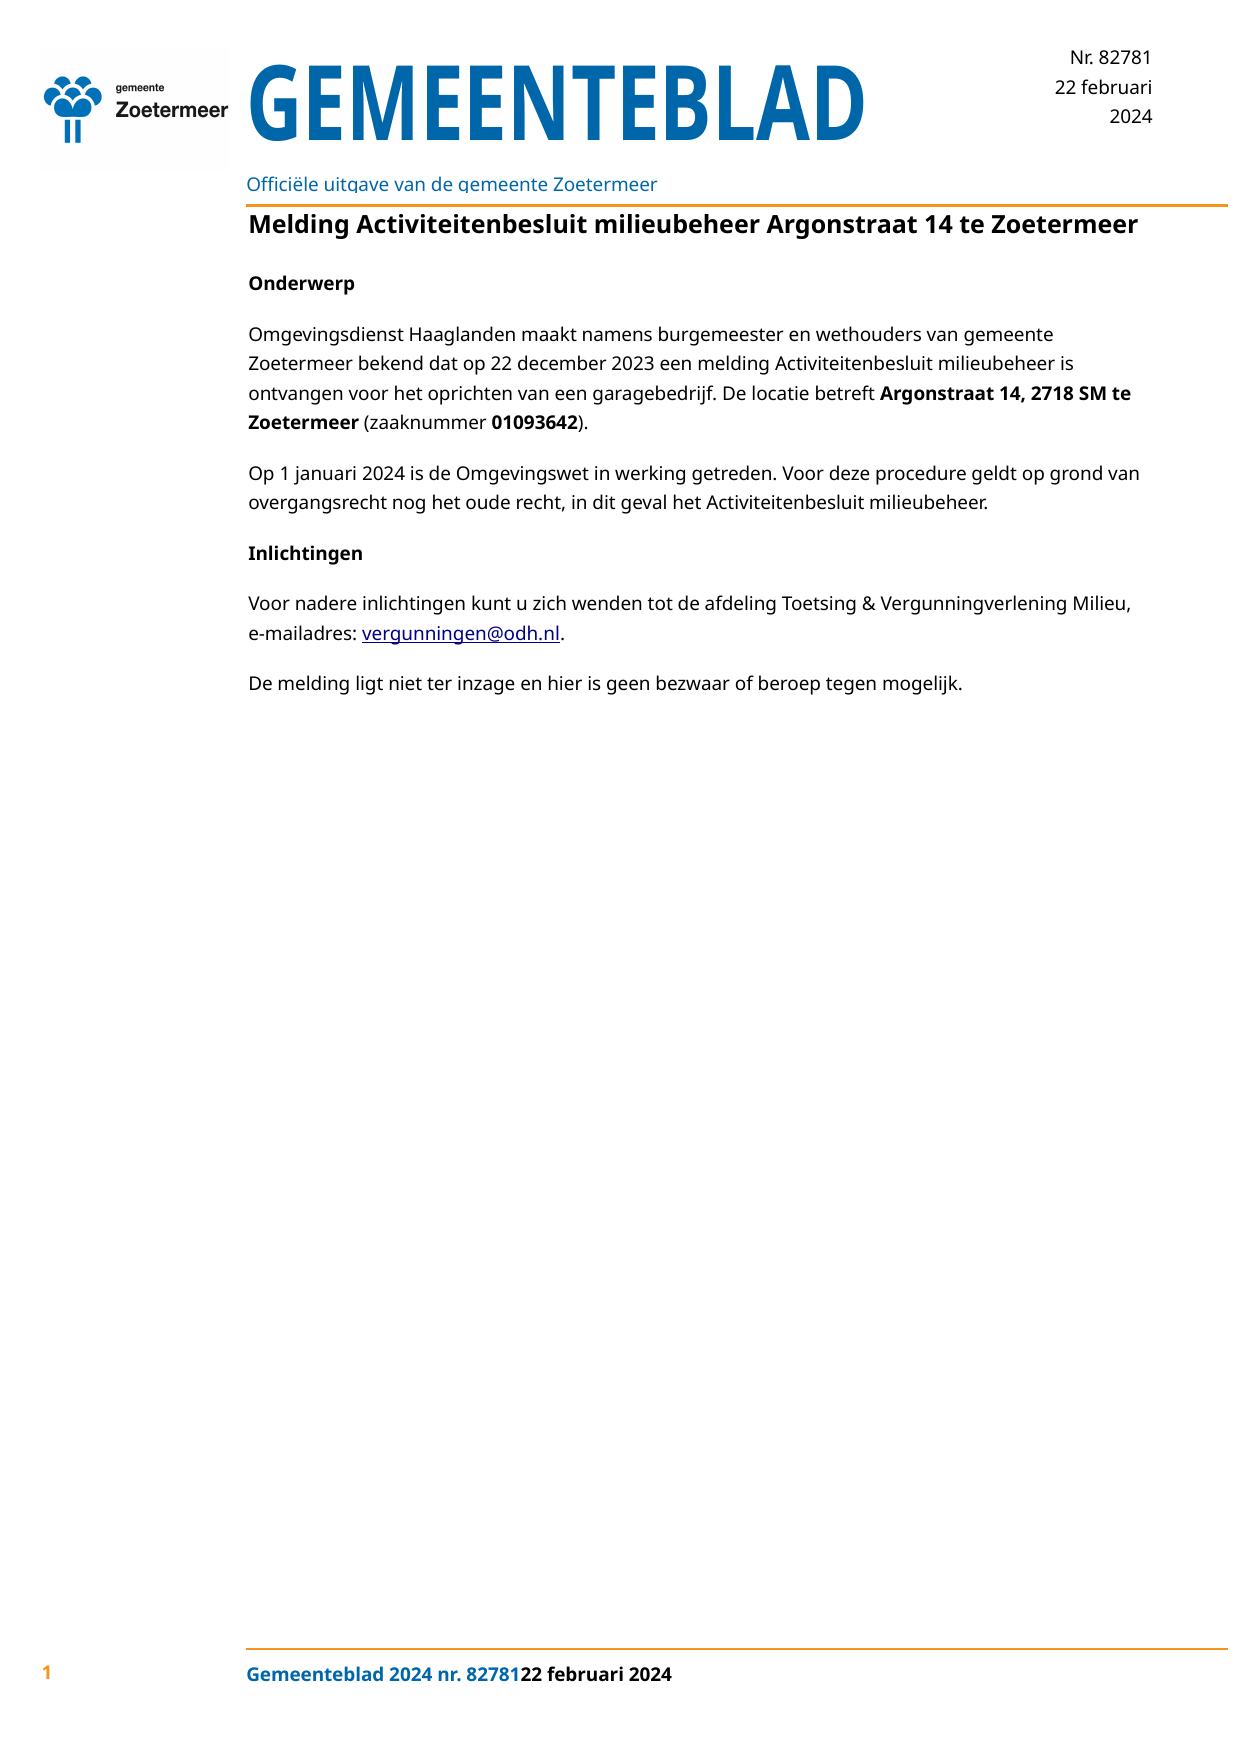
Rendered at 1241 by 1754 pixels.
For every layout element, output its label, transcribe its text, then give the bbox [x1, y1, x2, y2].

text Onderwerp [248, 270, 1152, 296]
text Inlichtingen [248, 540, 1152, 566]
text Melding Activiteitenbesluit milieubeheer Argonstraat 14 te Zoetermeer [248, 207, 1152, 241]
text Omgevingsdienst Haaglanden maakt namens burgemeester en wethouders van gemeente Zoetermeer bekend dat op 22 december 2023 een melding Activiteitenbesluit milieubeheer is ontvangen voor het oprichten van een garagebedrijf. De locatie betreft Argonstraat 14, 2718 SM te Zoetermeer (zaaknummer 01093642). [248, 321, 1152, 435]
text Voor nadere inlichtingen kunt u zich wenden tot de afdeling Toetsing & Vergunningverlening Milieu, e-mailadres: vergunningen@odh.nl. [248, 590, 1152, 646]
picture [41, 47, 231, 172]
text De melding ligt niet ter inzage en hier is geen bezwaar of beroep tegen mogelijk. [248, 670, 1152, 696]
text Op 1 januari 2024 is de Omgevingswet in werking getreden. Voor deze procedure geldt op grond van overgangsrecht nog het oude recht, in dit geval het Activiteitenbesluit milieubeheer. [248, 460, 1152, 515]
